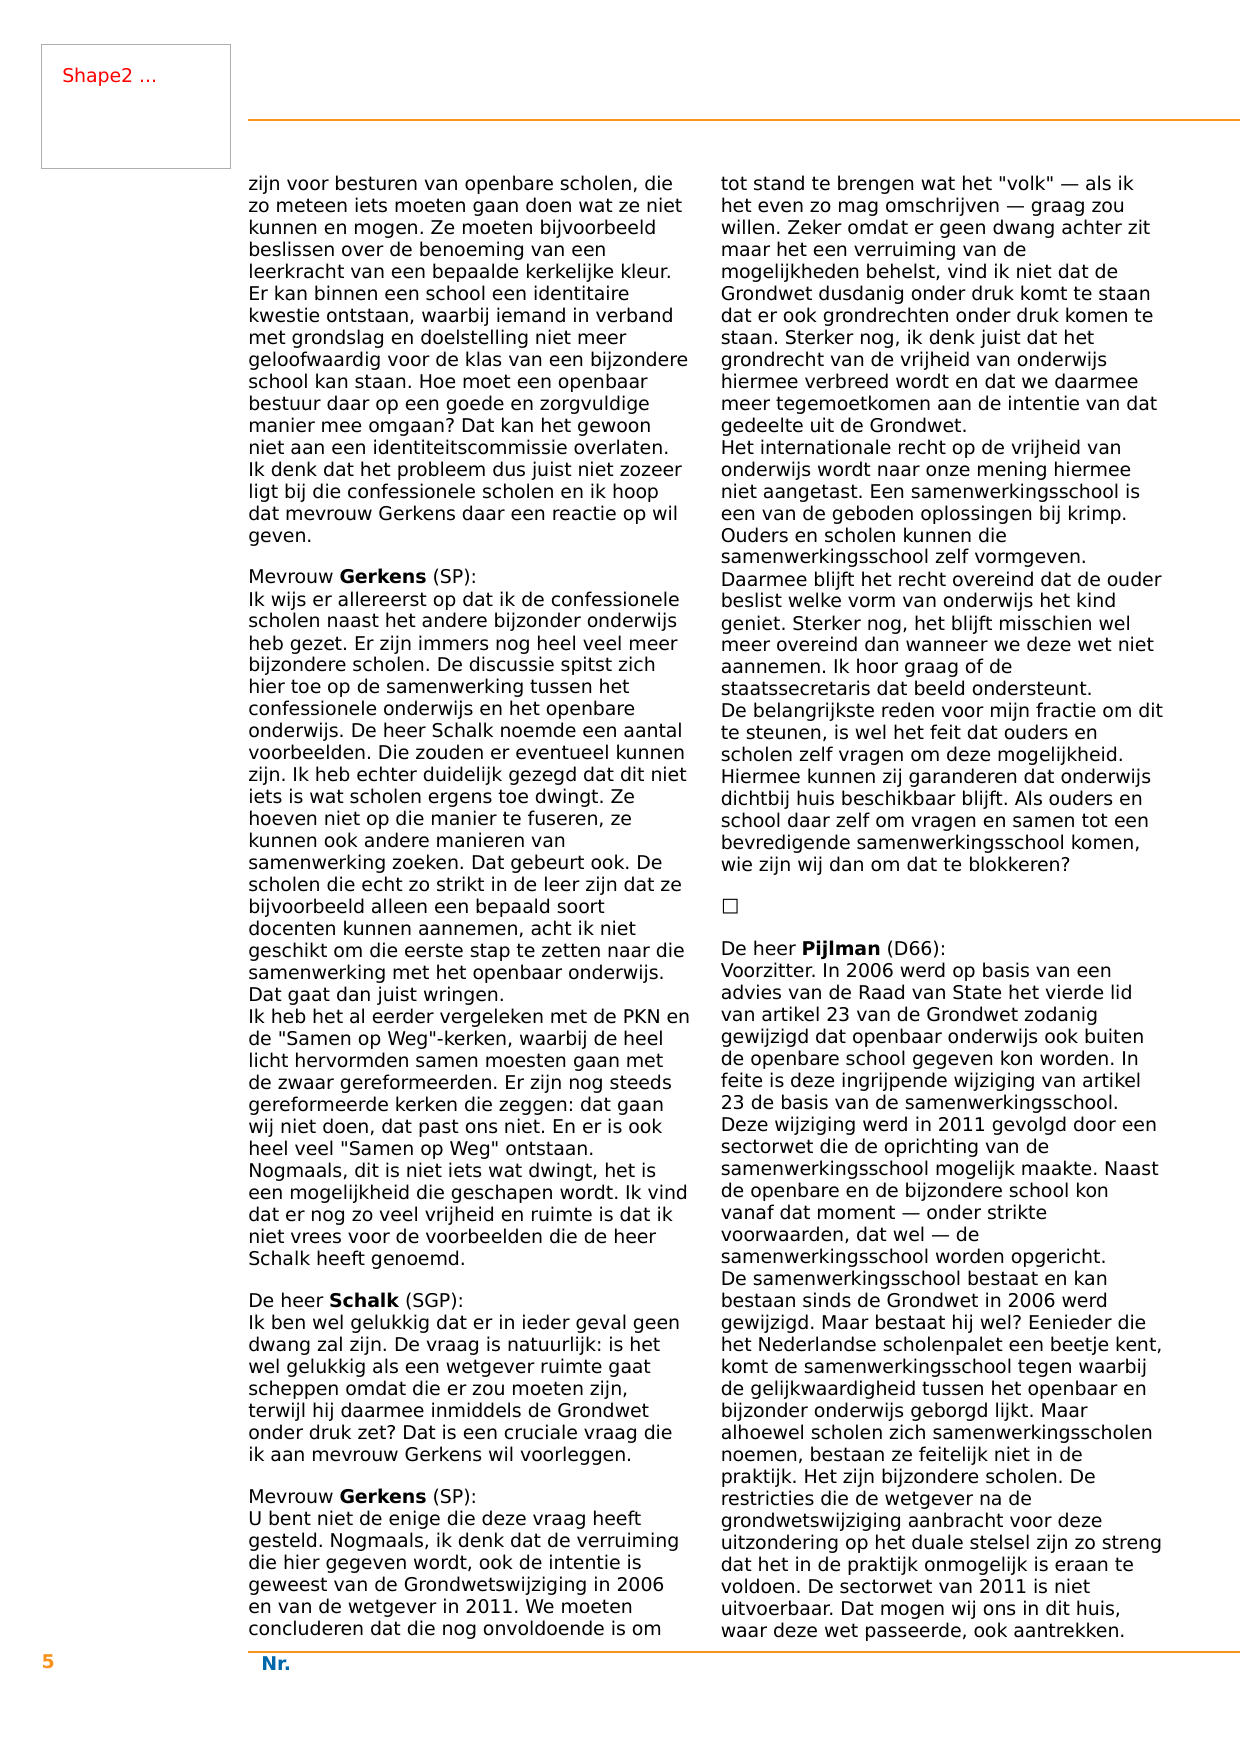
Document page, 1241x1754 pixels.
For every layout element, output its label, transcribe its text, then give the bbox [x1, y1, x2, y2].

text U bent niet de enige die deze vraag heeft gesteld. Nogmaals, ik denk dat de verruiming die hier gegeven wordt, ook de intentie is geweest van de Grondwetswijziging in 2006 en van de wetgever in 2011. We moeten concluderen dat die nog onvoldoende is om [248, 1508, 691, 1639]
text Ik ben wel gelukkig dat er in ieder geval geen dwang zal zijn. De vraag is natuurlijk: is het wel gelukkig als een wetgever ruimte gaat scheppen omdat die er zou moeten zijn, terwijl hij daarmee inmiddels de Grondwet onder druk zet? Dat is een cruciale vraag die ik aan mevrouw Gerkens wil voorleggen. [248, 1312, 691, 1466]
text Het internationale recht op de vrijheid van onderwijs wordt naar onze mening hiermee niet aangetast. Een samenwerkingsschool is een van de geboden oplossingen bij krimp. Ouders en scholen kunnen die samenwerkingsschool zelf vormgeven. Daarmee blijft het recht overeind dat de ouder beslist welke vorm van onderwijs het kind geniet. Sterker nog, het blijft misschien wel meer overeind dan wanneer we deze wet niet aannemen. Ik hoor graag of de staatssecretaris dat beeld ondersteunt. [721, 437, 1163, 700]
text De heer Schalk (SGP): [248, 1290, 691, 1312]
text Ik wijs er allereerst op dat ik de confessionele scholen naast het andere bijzonder onderwijs heb gezet. Er zijn immers nog heel veel meer bijzondere scholen. De discussie spitst zich hier toe op de samenwerking tussen het confessionele onderwijs en het openbare onderwijs. De heer Schalk noemde een aantal voorbeelden. Die zouden er eventueel kunnen zijn. Ik heb echter duidelijk gezegd dat dit niet iets is wat scholen ergens toe dwingt. Ze hoeven niet op die manier te fuseren, ze kunnen ook andere manieren van samenwerking zoeken. Dat gebeurt ook. De scholen die echt zo strikt in de leer zijn dat ze bijvoorbeeld alleen een bepaald soort docenten kunnen aannemen, acht ik niet geschikt om die eerste stap te zetten naar die samenwerking met het openbaar onderwijs. Dat gaat dan juist wringen. [248, 588, 691, 1006]
text tot stand te brengen wat het "volk" — als ik het even zo mag omschrijven — graag zou willen. Zeker omdat er geen dwang achter zit maar het een verruiming van de mogelijkheden behelst, vind ik niet dat de Grondwet dusdanig onder druk komt te staan dat er ook grondrechten onder druk komen te staan. Sterker nog, ik denk juist dat het grondrecht van de vrijheid van onderwijs hiermee verbreed wordt en dat we daarmee meer tegemoetkomen aan de intentie van dat gedeelte uit de Grondwet. [721, 173, 1163, 437]
text De belangrijkste reden voor mijn fractie om dit te steunen, is wel het feit dat ouders en scholen zelf vragen om deze mogelijkheid. Hiermee kunnen zij garanderen dat onderwijs dichtbij huis beschikbaar blijft. Als ouders en school daar zelf om vragen en samen tot een bevredigende samenwerkingsschool komen, wie zijn wij dan om dat te blokkeren? [721, 700, 1163, 876]
text De heer Pijlman (D66): [721, 938, 1163, 960]
text De samenwerkingsschool bestaat en kan bestaan sinds de Grondwet in 2006 werd gewijzigd. Maar bestaat hij wel? Eenieder die het Nederlandse scholenpalet een beetje kent, komt de samenwerkingsschool tegen waarbij de gelijkwaardigheid tussen het openbaar en bijzonder onderwijs geborgd lijkt. Maar alhoewel scholen zich samenwerkingsscholen noemen, bestaan ze feitelijk niet in de praktijk. Het zijn bijzondere scholen. De restricties die de wetgever na de grondwetswijziging aanbracht voor deze uitzondering op het duale stelsel zijn zo streng dat het in de praktijk onmogelijk is eraan te voldoen. De sectorwet van 2011 is niet uitvoerbaar. Dat mogen wij ons in dit huis, waar deze wet passeerde, ook aantrekken. [721, 1268, 1163, 1641]
text Mevrouw Gerkens (SP): [248, 1486, 691, 1508]
text Ik heb het al eerder vergeleken met de PKN en de "Samen op Weg"-kerken, waarbij de heel licht hervormden samen moesten gaan met de zwaar gereformeerden. Er zijn nog steeds gereformeerde kerken die zeggen: dat gaan wij niet doen, dat past ons niet. En er is ook heel veel "Samen op Weg" ontstaan. Nogmaals, dit is niet iets wat dwingt, het is een mogelijkheid die geschapen wordt. Ik vind dat er nog zo veel vrijheid en ruimte is dat ik niet vrees voor de voorbeelden die de heer Schalk heeft genoemd. [248, 1006, 691, 1270]
text ⬜ [721, 896, 1163, 918]
text Mevrouw Gerkens (SP): [248, 566, 691, 588]
text Voorzitter. In 2006 werd op basis van een advies van de Raad van State het vierde lid van artikel 23 van de Grondwet zodanig gewijzigd dat openbaar onderwijs ook buiten de openbare school gegeven kon worden. In feite is deze ingrijpende wijziging van artikel 23 de basis van de samenwerkingsschool. Deze wijziging werd in 2011 gevolgd door een sectorwet die de oprichting van de samenwerkingsschool mogelijk maakte. Naast de openbare en de bijzondere school kon vanaf dat moment — onder strikte voorwaarden, dat wel — de samenwerkingsschool worden opgericht. [721, 960, 1163, 1268]
text zijn voor besturen van openbare scholen, die zo meteen iets moeten gaan doen wat ze niet kunnen en mogen. Ze moeten bijvoorbeeld beslissen over de benoeming van een leerkracht van een bepaalde kerkelijke kleur. Er kan binnen een school een identitaire kwestie ontstaan, waarbij iemand in verband met grondslag en doelstelling niet meer geloofwaardig voor de klas van een bijzondere school kan staan. Hoe moet een openbaar bestuur daar op een goede en zorgvuldige manier mee omgaan? Dat kan het gewoon niet aan een identiteitscommissie overlaten. Ik denk dat het probleem dus juist niet zozeer ligt bij die confessionele scholen en ik hoop dat mevrouw Gerkens daar een reactie op wil geven. [248, 173, 691, 546]
